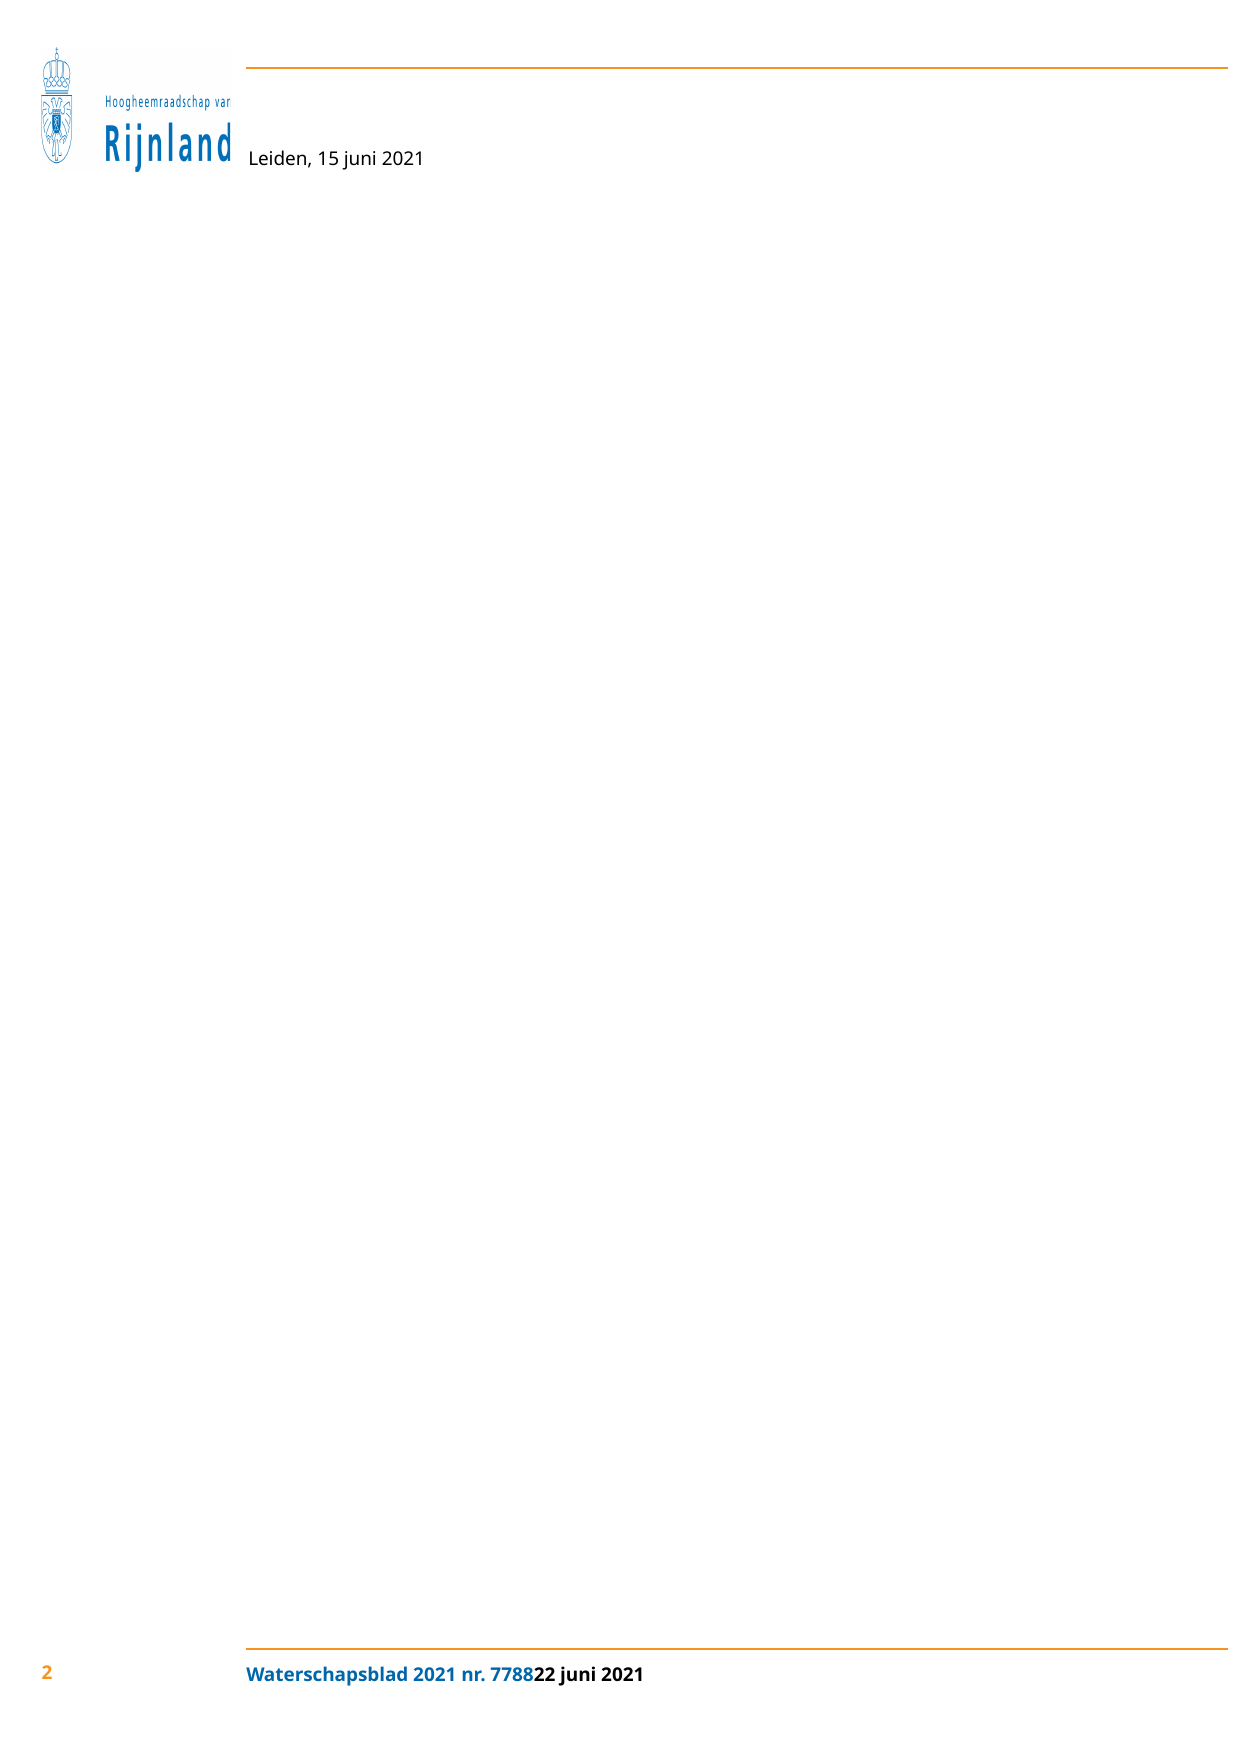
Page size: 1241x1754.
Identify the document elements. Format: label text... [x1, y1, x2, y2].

text Leiden, 15 juni 2021 [248, 145, 1152, 171]
picture [41, 47, 231, 172]
